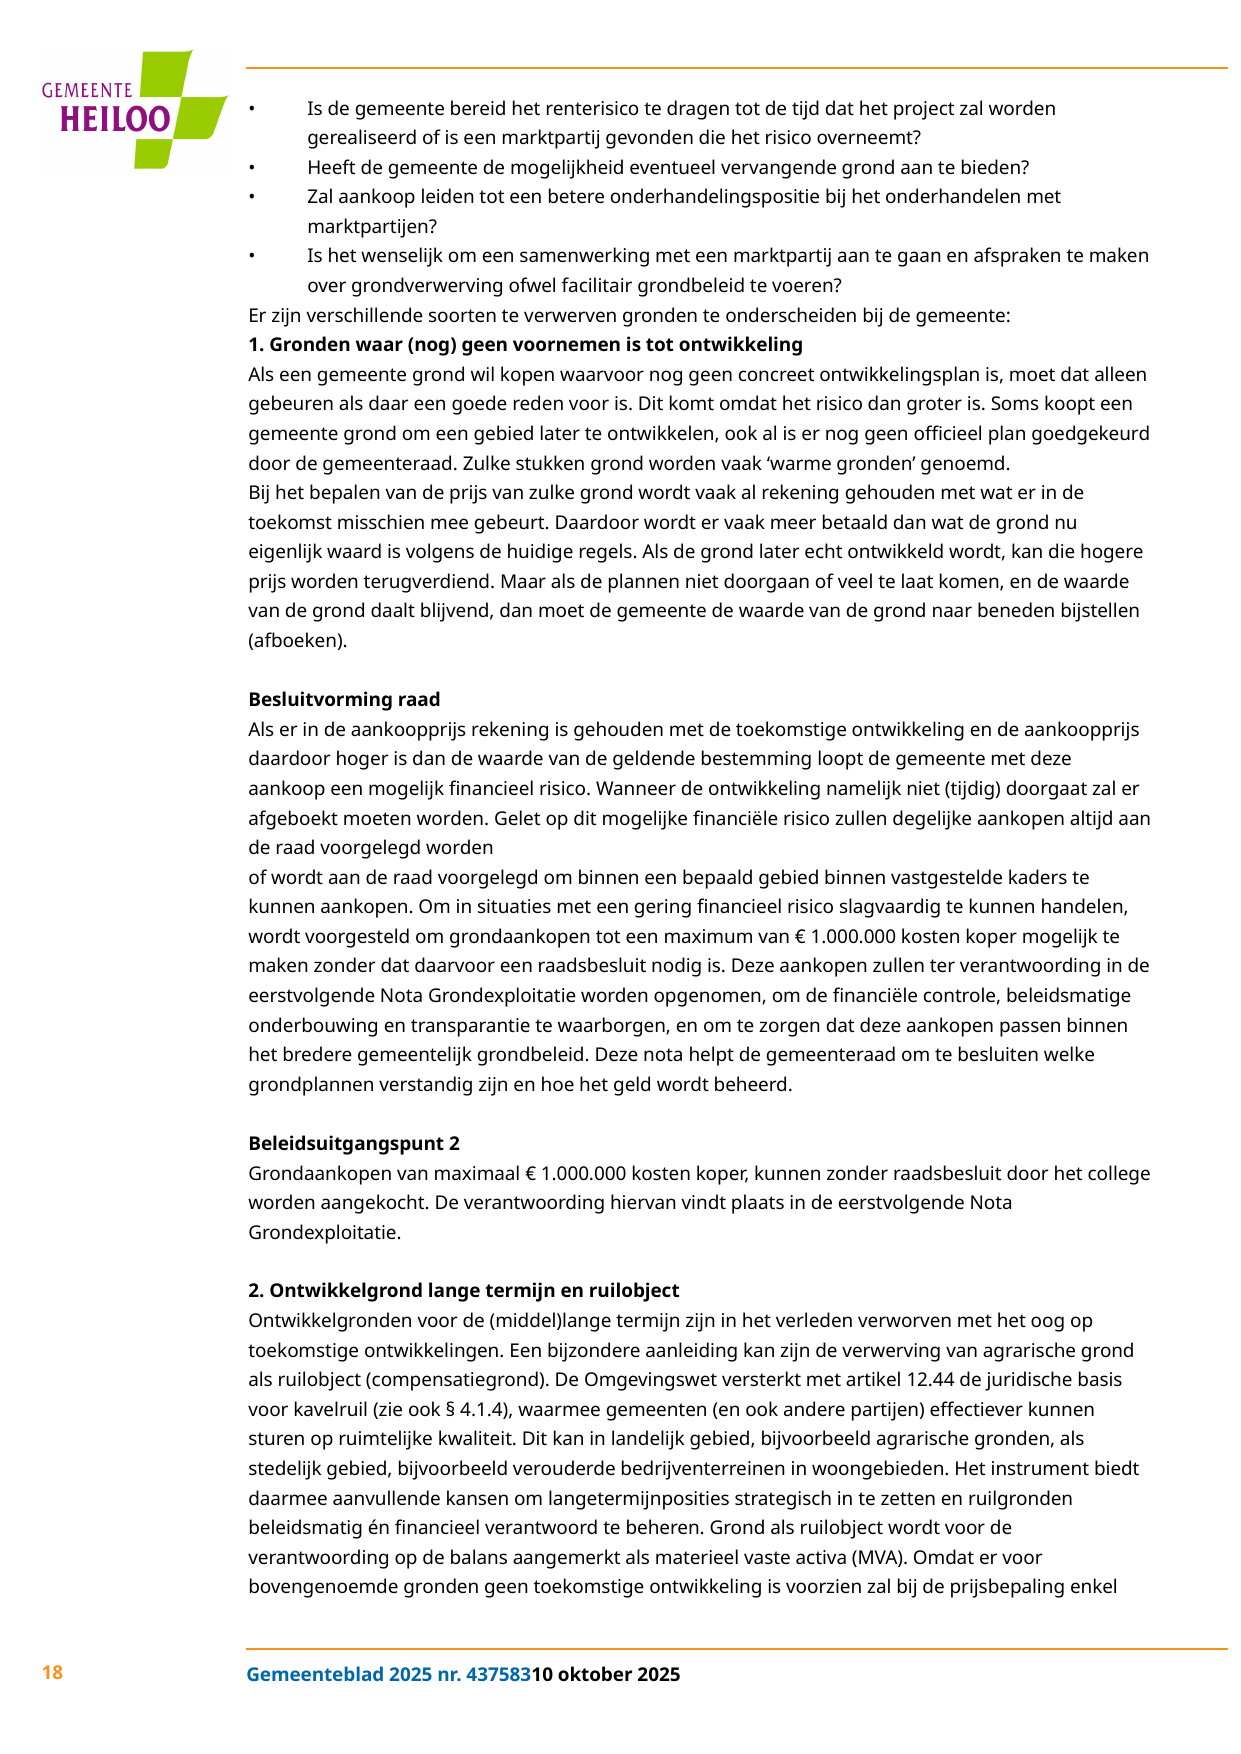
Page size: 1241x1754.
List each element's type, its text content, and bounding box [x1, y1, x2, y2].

text Bij het bepalen van de prijs van zulke grond wordt vaak al rekening gehouden met wat er in de toekomst misschien mee gebeurt. Daardoor wordt er vaak meer betaald dan wat de grond nu eigenlijk waard is volgens de huidige regels. Als de grond later echt ontwikkeld wordt, kan die hogere prijs worden terugverdiend. Maar als de plannen niet doorgaan of veel te laat komen, en de waarde van de grond daalt blijvend, dan moet de gemeente de waarde van de grond naar beneden bijstellen (afboeken). [248, 479, 1152, 653]
text Besluitvorming raad [248, 686, 1152, 712]
list Is het wenselijk om een samenwerking met een marktpartij aan te gaan en afspraken te maken over grondverwerving ofwel facilitair grondbeleid te voeren? [248, 243, 1152, 298]
list Zal aankoop leiden tot een betere onderhandelingspositie bij het onderhandelen met marktpartijen? [248, 183, 1152, 239]
text Als er in de aankoopprijs rekening is gehouden met de toekomstige ontwikkeling en de aankoopprijs daardoor hoger is dan de waarde van de geldende bestemming loopt de gemeente met deze aankoop een mogelijk financieel risico. Wanneer de ontwikkeling namelijk niet (tijdig) doorgaat zal er afgeboekt moeten worden. Gelet op dit mogelijke financiële risico zullen degelijke aankopen altijd aan de raad voorgelegd worden [248, 716, 1152, 860]
text Ontwikkelgronden voor de (middel)lange termijn zijn in het verleden verworven met het oog op toekomstige ontwikkelingen. Een bijzondere aanleiding kan zijn de verwerving van agrarische grond als ruilobject (compensatiegrond). De Omgevingswet versterkt met artikel 12.44 de juridische basis voor kavelruil (zie ook § 4.1.4), waarmee gemeenten (en ook andere partijen) effectiever kunnen sturen op ruimtelijke kwaliteit. Dit kan in landelijk gebied, bijvoorbeeld agrarische gronden, als stedelijk gebied, bijvoorbeeld verouderde bedrijventerreinen in woongebieden. Het instrument biedt daarmee aanvullende kansen om langetermijnposities strategisch in te zetten en ruilgronden beleidsmatig én financieel verantwoord te beheren. Grond als ruilobject wordt voor de verantwoording op de balans aangemerkt als materieel vaste activa (MVA). Omdat er voor bovengenoemde gronden geen toekomstige ontwikkeling is voorzien zal bij de prijsbepaling enkel [248, 1307, 1152, 1599]
text 2. Ontwikkelgrond lange termijn en ruilobject [248, 1278, 1152, 1303]
text of wordt aan de raad voorgelegd om binnen een bepaald gebied binnen vastgestelde kaders te kunnen aankopen. Om in situaties met een gering financieel risico slagvaardig te kunnen handelen, wordt voorgesteld om grondaankopen tot een maximum van € 1.000.000 kosten koper mogelijk te maken zonder dat daarvoor een raadsbesluit nodig is. Deze aankopen zullen ter verantwoording in de eerstvolgende Nota Grondexploitatie worden opgenomen, om de financiële controle, beleidsmatige onderbouwing en transparantie te waarborgen, en om te zorgen dat deze aankopen passen binnen het bredere gemeentelijk grondbeleid. Deze nota helpt de gemeenteraad om te besluiten welke grondplannen verstandig zijn en hoe het geld wordt beheerd. [248, 864, 1152, 1097]
text 1. Gronden waar (nog) geen voornemen is tot ontwikkeling [248, 331, 1152, 357]
list Heeft de gemeente de mogelijkheid eventueel vervangende grond aan te bieden? [248, 154, 1152, 180]
list Is de gemeente bereid het renterisico te dragen tot de tijd dat het project zal worden gerealiseerd of is een marktpartij gevonden die het risico overneemt? [248, 95, 1152, 150]
text Als een gemeente grond wil kopen waarvoor nog geen concreet ontwikkelingsplan is, moet dat alleen gebeuren als daar een goede reden voor is. Dit komt omdat het risico dan groter is. Soms koopt een gemeente grond om een gebied later te ontwikkelen, ook al is er nog geen officieel plan goedgekeurd door de gemeenteraad. Zulke stukken grond worden vaak ‘warme gronden’ genoemd. [248, 361, 1152, 476]
table_header Beleidsuitgangspunt 2 Grondaankopen van maximaal € 1.000.000 kosten koper, kunnen zonder raadsbesluit door het college worden aangekocht. De verantwoording hiervan vindt plaats in de eerstvolgende Nota Grondexploitatie. [248, 1130, 1152, 1245]
picture [41, 47, 231, 172]
text Er zijn verschillende soorten te verwerven gronden te onderscheiden bij de gemeente: [248, 302, 1152, 328]
